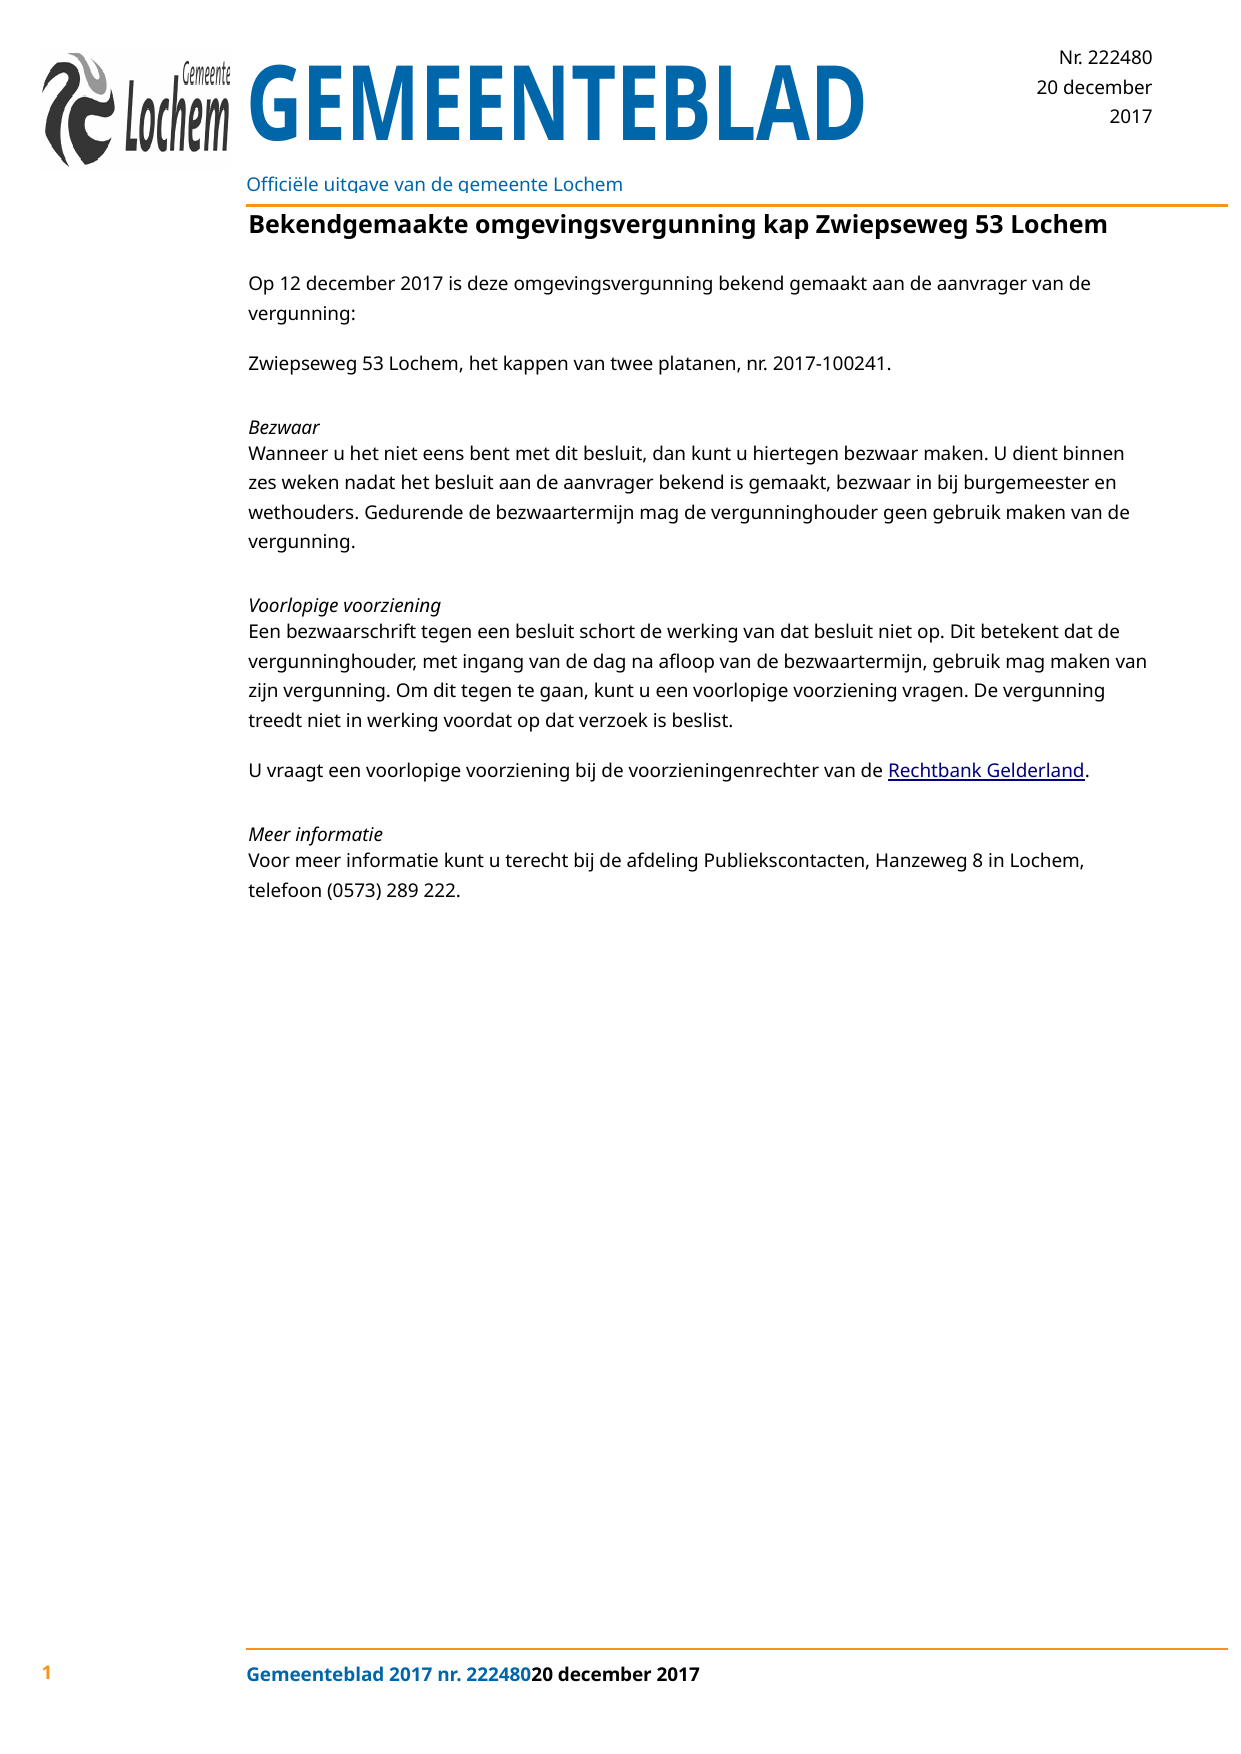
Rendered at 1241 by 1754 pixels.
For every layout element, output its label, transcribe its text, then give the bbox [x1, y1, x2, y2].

text Op 12 december 2017 is deze omgevingsvergunning bekend gemaakt aan de aanvrager van de vergunning: [248, 270, 1152, 326]
text Meer informatie [248, 822, 1152, 847]
text U vraagt een voorlopige voorziening bij de voorzieningenrechter van de Rechtbank Gelderland. [248, 758, 1152, 783]
text Zwiepseweg 53 Lochem, het kappen van twee platanen, nr. 2017-100241. [248, 350, 1152, 376]
text Bezwaar [248, 414, 1152, 440]
text Voor meer informatie kunt u terecht bij de afdeling Publiekscontacten, Hanzeweg 8 in Lochem, telefoon (0573) 289 222. [248, 847, 1152, 903]
text Wanneer u het niet eens bent met dit besluit, dan kunt u hiertegen bezwaar maken. U dient binnen zes weken nadat het besluit aan de aanvrager bekend is gemaakt, bezwaar in bij burgemeester en wethouders. Gedurende de bezwaartermijn mag de vergunninghouder geen gebruik maken van de vergunning. [248, 440, 1152, 554]
text Een bezwaarschrift tegen een besluit schort de werking van dat besluit niet op. Dit betekent dat de vergunninghouder, met ingang van de dag na afloop van de bezwaartermijn, gebruik mag maken van zijn vergunning. Om dit tegen te gaan, kunt u een voorlopige voorziening vragen. De vergunning treedt niet in werking voordat op dat verzoek is beslist. [248, 618, 1152, 733]
text Bekendgemaakte omgevingsvergunning kap Zwiepseweg 53 Lochem [248, 207, 1152, 241]
text Voorlopige voorziening [248, 593, 1152, 618]
picture [41, 47, 231, 172]
